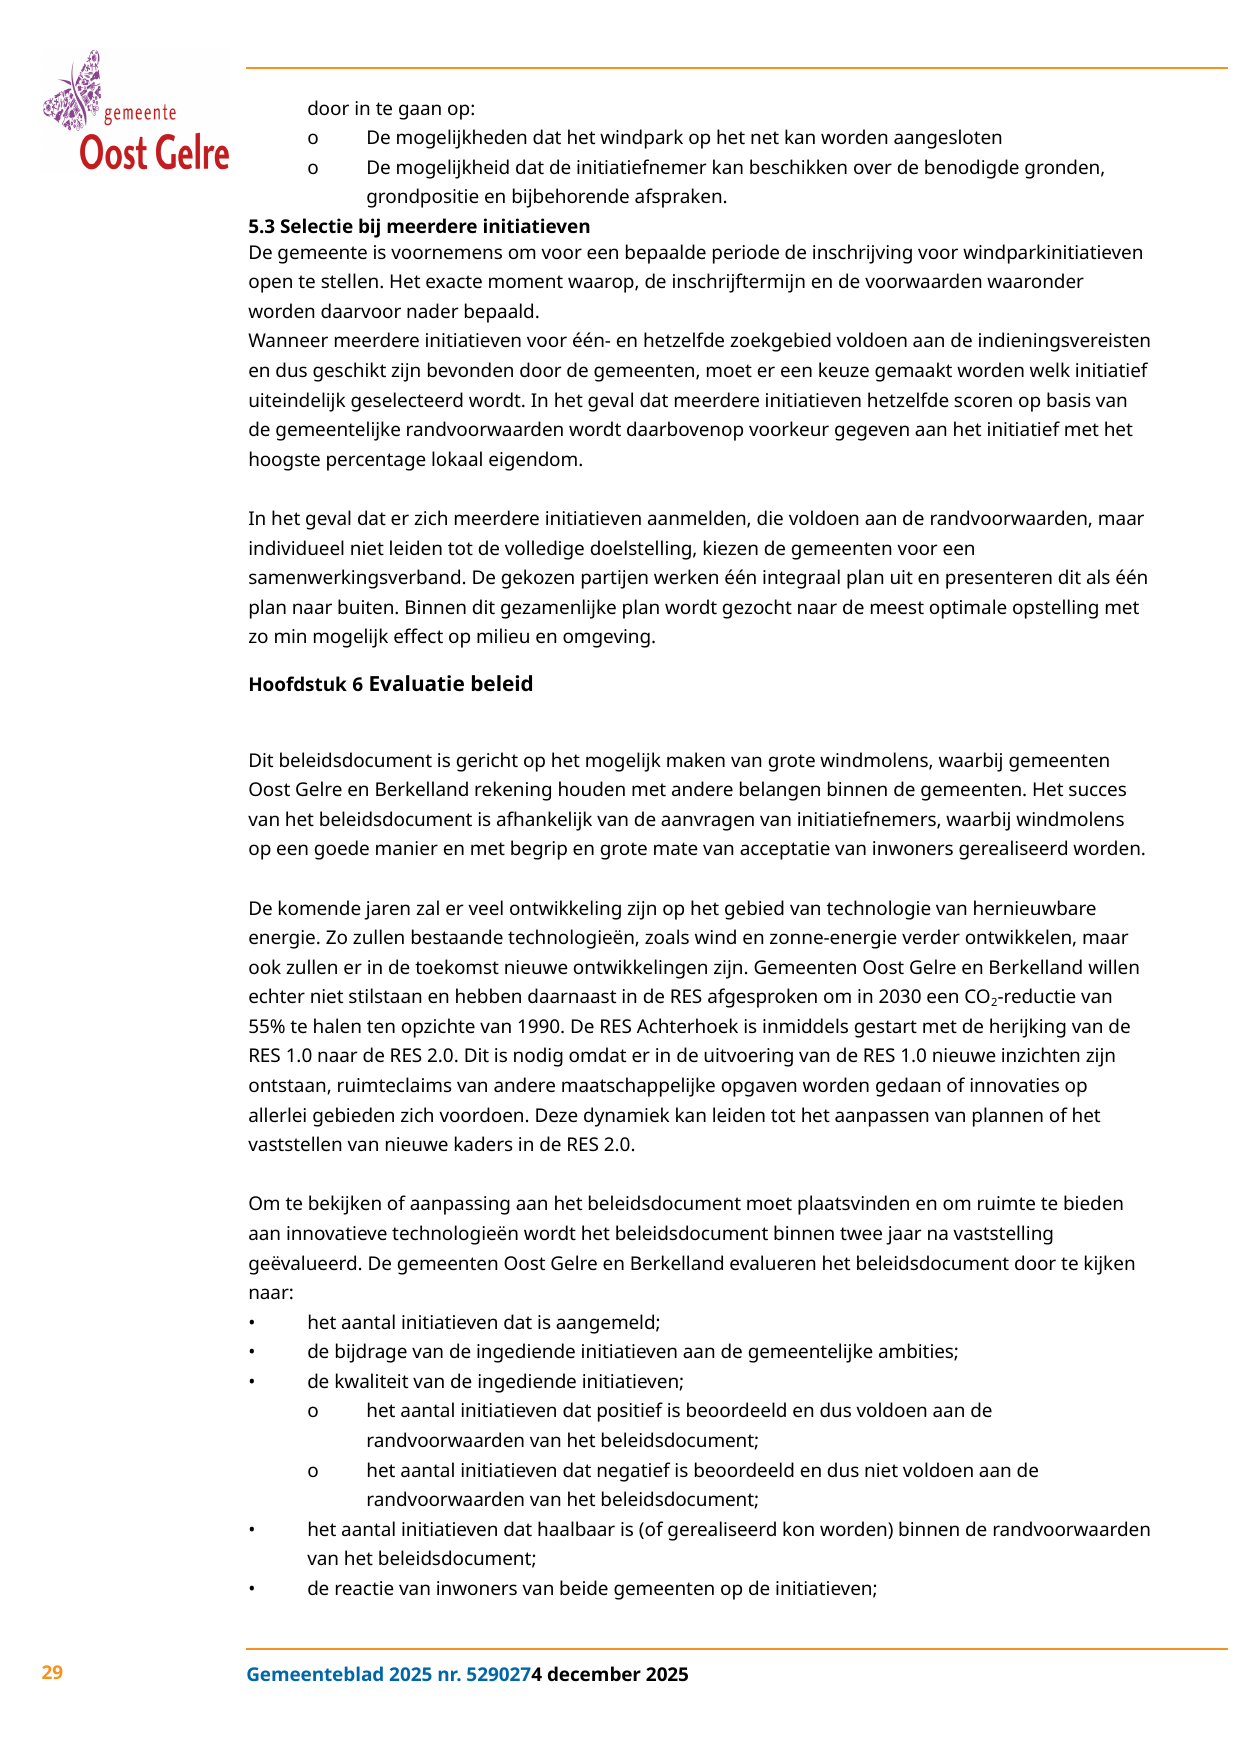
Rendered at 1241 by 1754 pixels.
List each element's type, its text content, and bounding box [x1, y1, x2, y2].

list de reactie van inwoners van beide gemeenten op de initiatieven; [248, 1575, 1152, 1601]
list het aantal initiatieven dat positief is beoordeeld en dus voldoen aan de randvoorwaarden van het beleidsdocument; [307, 1398, 1152, 1453]
list De mogelijkheid dat de initiatiefnemer kan beschikken over de benodigde gronden, grondpositie en bijbehorende afspraken. [307, 154, 1152, 209]
text De komende jaren zal er veel ontwikkeling zijn op het gebied van technologie van hernieuwbare energie. Zo zullen bestaande technologieën, zoals wind en zonne-energie verder ontwikkelen, maar ook zullen er in de toekomst nieuwe ontwikkelingen zijn. Gemeenten Oost Gelre en Berkelland willen echter niet stilstaan en hebben daarnaast in de RES afgesproken om in 2030 een CO2-reductie van 55% te halen ten opzichte van 1990. De RES Achterhoek is inmiddels gestart met de herijking van de RES 1.0 naar de RES 2.0. Dit is nodig omdat er in de uitvoering van de RES 1.0 nieuwe inzichten zijn ontstaan, ruimteclaims van andere maatschappelijke opgaven worden gedaan of innovaties op allerlei gebieden zich voordoen. Deze dynamiek kan leiden tot het aanpassen van plannen of het vaststellen van nieuwe kaders in de RES 2.0. [248, 895, 1152, 1157]
text Dit beleidsdocument is gericht op het mogelijk maken van grote windmolens, waarbij gemeenten Oost Gelre en Berkelland rekening houden met andere belangen binnen de gemeenten. Het succes van het beleidsdocument is afhankelijk van de aanvragen van initiatiefnemers, waarbij windmolens op een goede manier en met begrip en grote mate van acceptatie van inwoners gerealiseerd worden. [248, 747, 1152, 861]
list het aantal initiatieven dat negatief is beoordeeld en dus niet voldoen aan de randvoorwaarden van het beleidsdocument; [307, 1457, 1152, 1512]
picture [41, 47, 231, 172]
list De mogelijkheden dat het windpark op het net kan worden aangesloten [307, 124, 1152, 150]
list het aantal initiatieven dat is aangemeld; [248, 1309, 1152, 1334]
list de bijdrage van de ingediende initiatieven aan de gemeentelijke ambities; [248, 1338, 1152, 1364]
text De gemeente is voornemens om voor een bepaalde periode de inschrijving voor windparkinitiatieven open te stellen. Het exacte moment waarop, de inschrijftermijn en de voorwaarden waaronder worden daarvoor nader bepaald. [248, 239, 1152, 324]
text Hoofdstuk 6 Evaluatie beleid [248, 669, 1152, 697]
list de kwaliteit van de ingediende initiatieven; [248, 1368, 1152, 1394]
list door in te gaan op: [248, 95, 1152, 121]
text Wanneer meerdere initiatieven voor één- en hetzelfde zoekgebied voldoen aan de indieningsvereisten en dus geschikt zijn bevonden door de gemeenten, moet er een keuze gemaakt worden welk initiatief uiteindelijk geselecteerd wordt. In het geval dat meerdere initiatieven hetzelfde scoren op basis van de gemeentelijke randvoorwaarden wordt daarbovenop voorkeur gegeven aan het initiatief met het hoogste percentage lokaal eigendom. [248, 328, 1152, 472]
list het aantal initiatieven dat haalbaar is (of gerealiseerd kon worden) binnen de randvoorwaarden van het beleidsdocument; [248, 1516, 1152, 1571]
text Om te bekijken of aanpassing aan het beleidsdocument moet plaatsvinden en om ruimte te bieden aan innovatieve technologieën wordt het beleidsdocument binnen twee jaar na vaststelling geëvalueerd. De gemeenten Oost Gelre en Berkelland evalueren het beleidsdocument door te kijken naar: [248, 1191, 1152, 1305]
text In het geval dat er zich meerdere initiatieven aanmelden, die voldoen aan de randvoorwaarden, maar individueel niet leiden tot de volledige doelstelling, kiezen de gemeenten voor een samenwerkingsverband. De gekozen partijen werken één integraal plan uit en presenteren dit als één plan naar buiten. Binnen dit gezamenlijke plan wordt gezocht naar de meest optimale opstelling met zo min mogelijk effect op milieu en omgeving. [248, 505, 1152, 649]
text 5.3 Selectie bij meerdere initiatieven [248, 213, 1152, 239]
